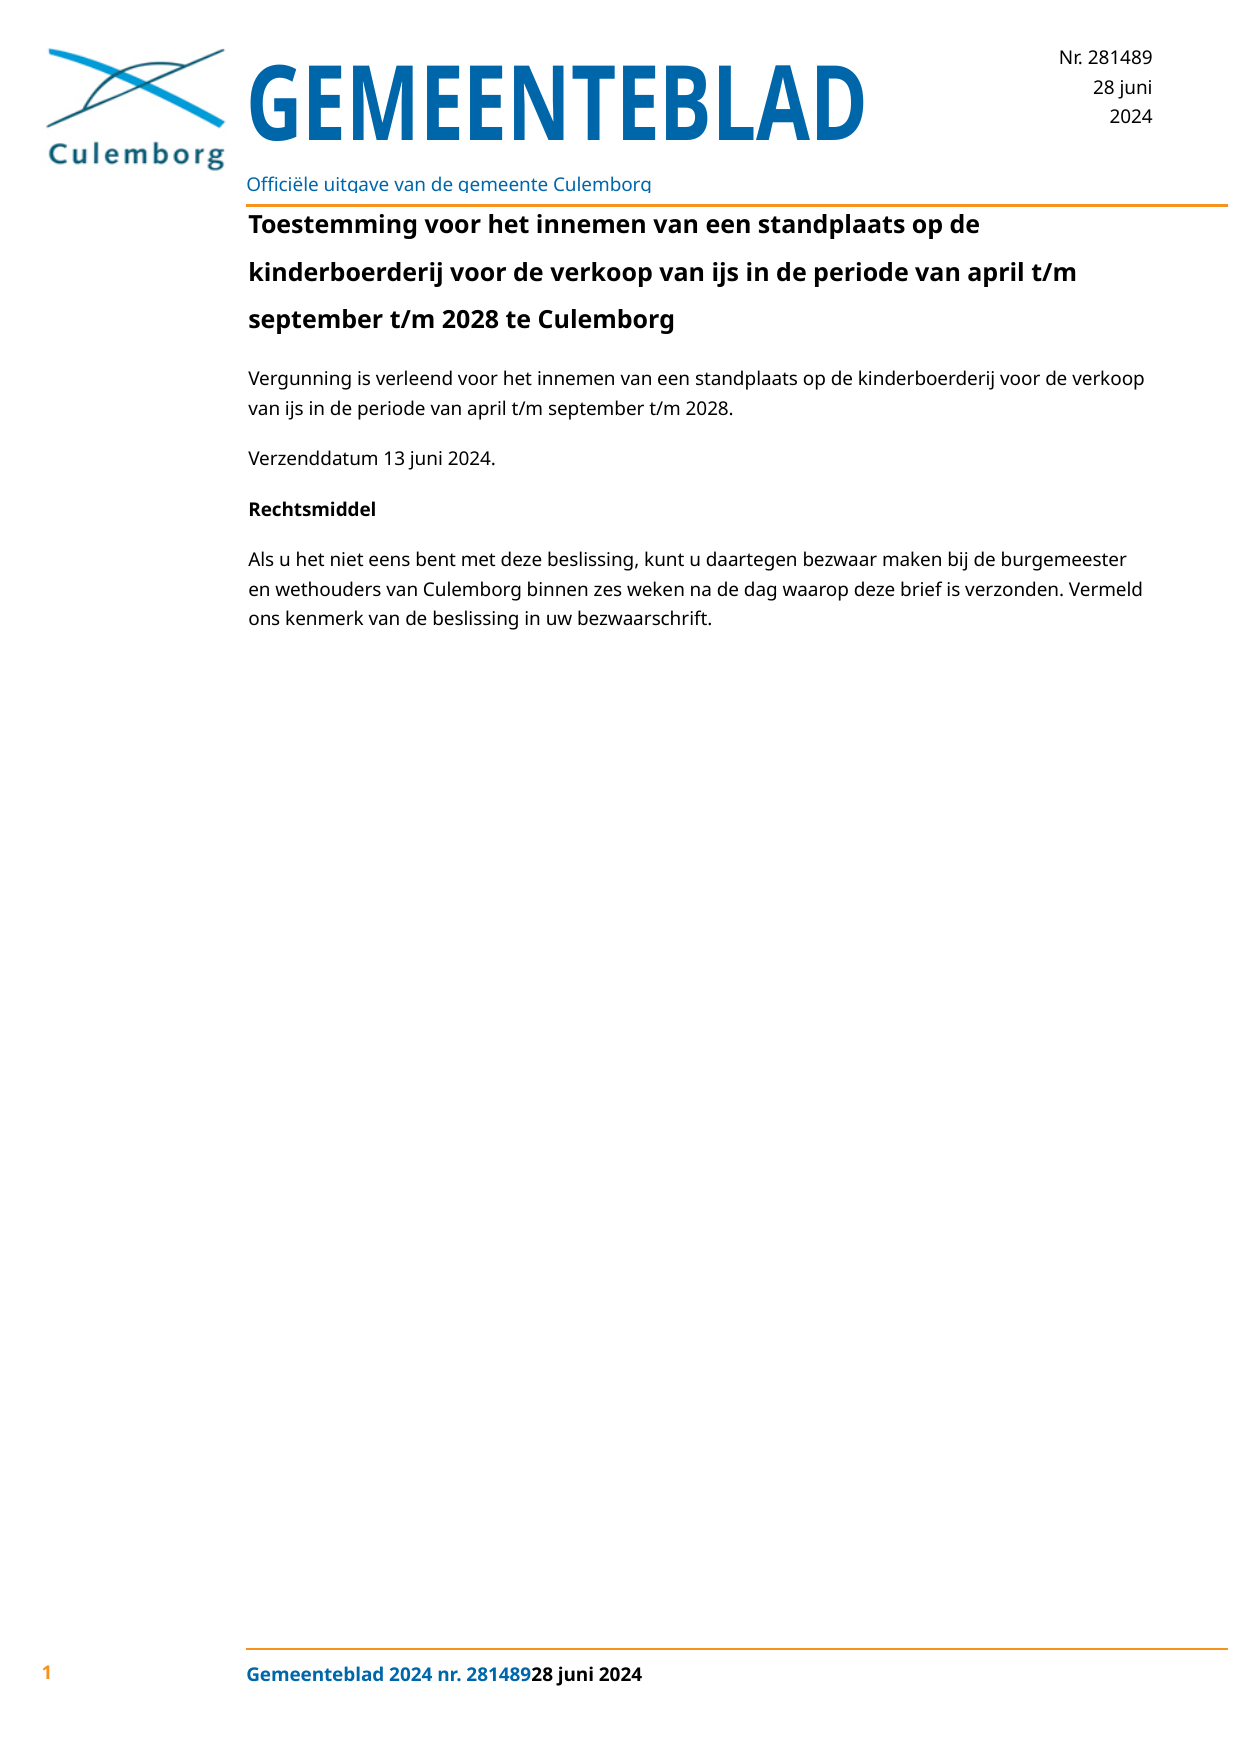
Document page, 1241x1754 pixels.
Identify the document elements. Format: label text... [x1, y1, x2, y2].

picture [41, 47, 231, 172]
text Vergunning is verleend voor het innemen van een standplaats op de kinderboerderij voor de verkoop van ijs in de periode van april t/m september t/m 2028. [248, 366, 1152, 421]
text Toestemming voor het innemen van een standplaats op de kinderboerderij voor de verkoop van ijs in de periode van april t/m september t/m 2028 te Culemborg [248, 207, 1152, 336]
text Als u het niet eens bent met deze beslissing, kunt u daartegen bezwaar maken bij de burgemeester en wethouders van Culemborg binnen zes weken na de dag waarop deze brief is verzonden. Vermeld ons kenmerk van de beslissing in uw bezwaarschrift. [248, 546, 1152, 631]
text Verzenddatum 13 juni 2024. [248, 446, 1152, 471]
text Rechtsmiddel [248, 496, 1152, 522]
